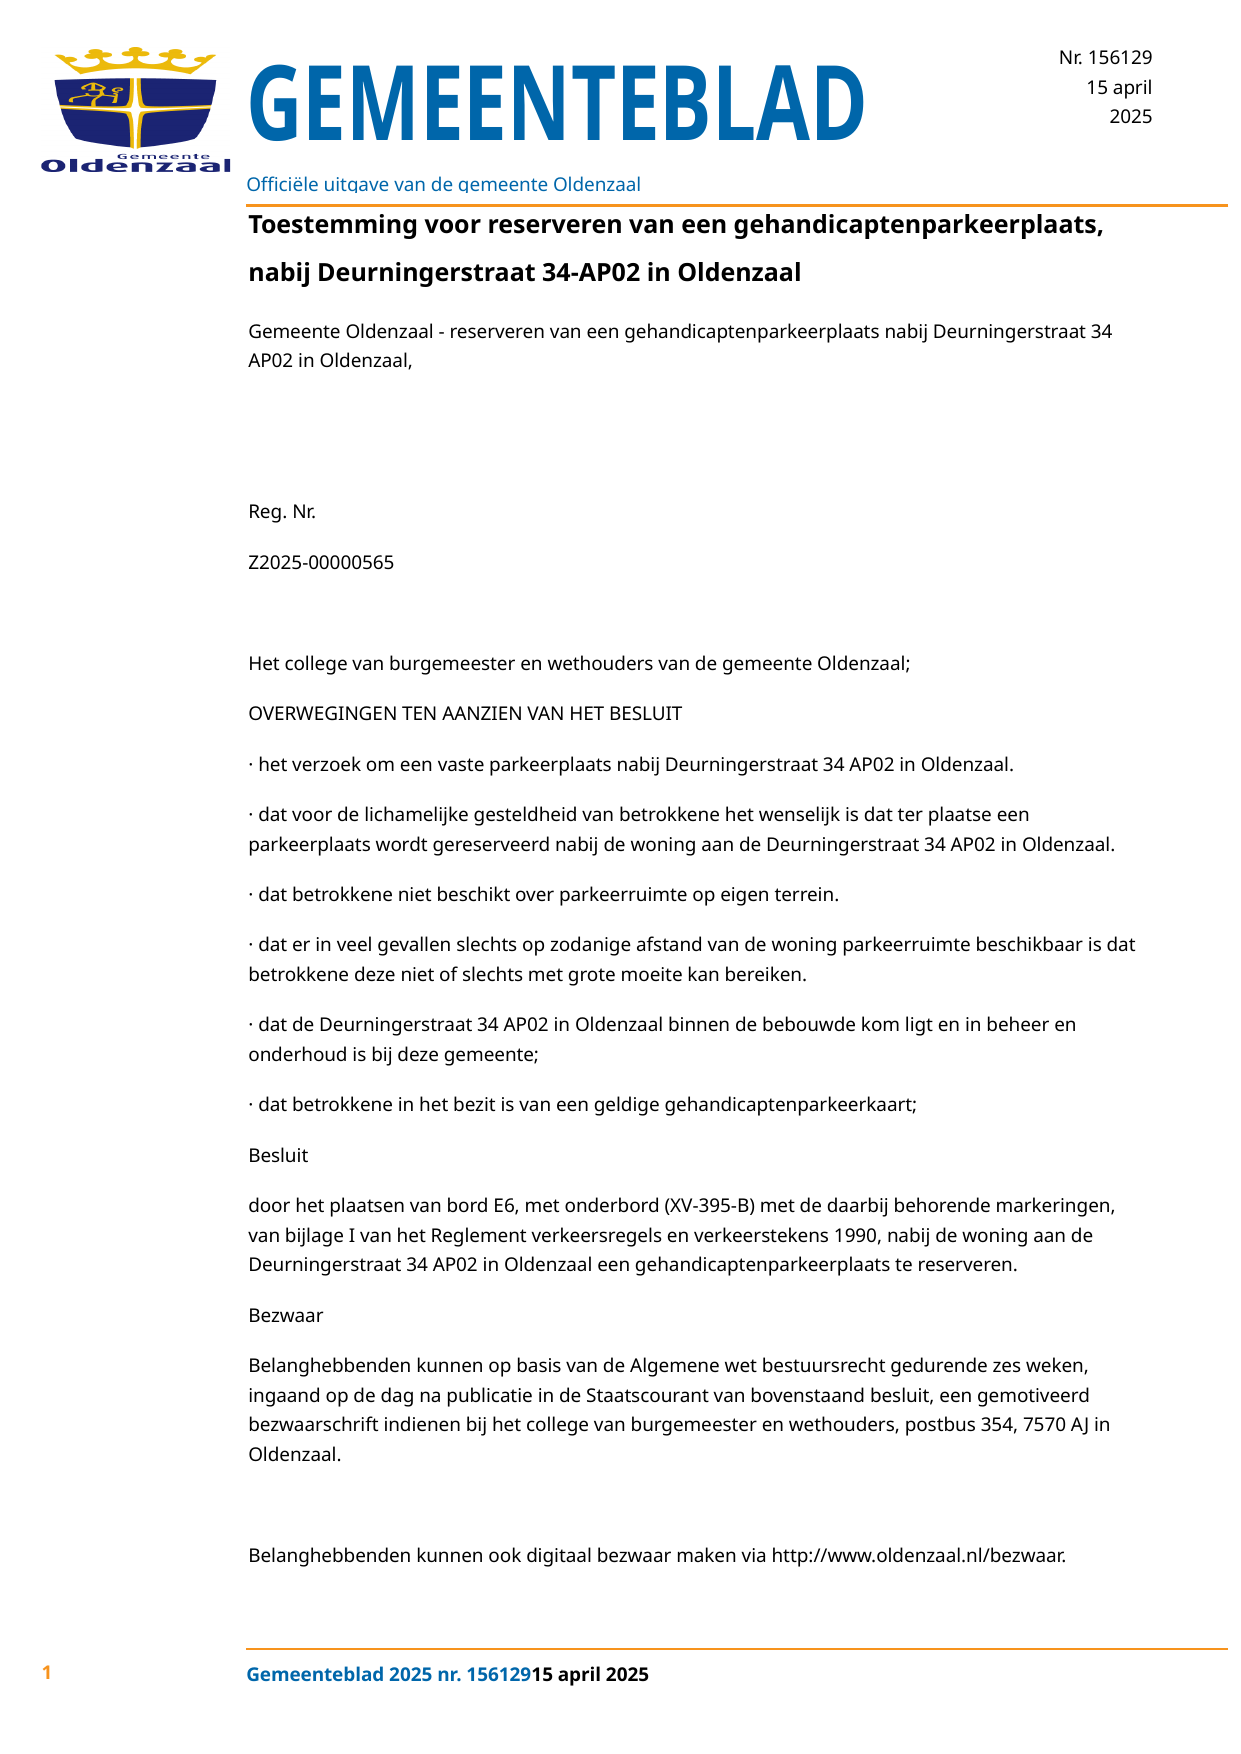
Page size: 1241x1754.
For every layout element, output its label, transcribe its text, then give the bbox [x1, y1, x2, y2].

text · het verzoek om een vaste parkeerplaats nabij Deurningerstraat 34 AP02 in Oldenzaal. [248, 751, 1152, 777]
text Reg. Nr. [248, 499, 1152, 524]
text · dat betrokkene in het bezit is van een geldige gehandicaptenparkeerkaart; [248, 1092, 1152, 1117]
text Belanghebbenden kunnen op basis van de Algemene wet bestuursrecht gedurende zes weken, ingaand op de dag na publicatie in de Staatscourant van bovenstaand besluit, een gemotiveerd bezwaarschrift indienen bij het college van burgemeester en wethouders, postbus 354, 7570 AJ in Oldenzaal. [248, 1352, 1152, 1467]
text Besluit [248, 1142, 1152, 1168]
text door het plaatsen van bord E6, met onderbord (XV-395-B) met de daarbij behorende markeringen, van bijlage I van het Reglement verkeersregels en verkeerstekens 1990, nabij de woning aan de Deurningerstraat 34 AP02 in Oldenzaal een gehandicaptenparkeerplaats te reserveren. [248, 1192, 1152, 1277]
text Gemeente Oldenzaal - reserveren van een gehandicaptenparkeerplaats nabij Deurningerstraat 34 AP02 in Oldenzaal, [248, 318, 1152, 373]
text Z2025-00000565 [248, 549, 1152, 575]
text · dat voor de lichamelijke gesteldheid van betrokkene het wenselijk is dat ter plaatse een parkeerplaats wordt gereserveerd nabij de woning aan de Deurningerstraat 34 AP02 in Oldenzaal. [248, 801, 1152, 857]
text Belanghebbenden kunnen ook digitaal bezwaar maken via http://www.oldenzaal.nl/bezwaar. [248, 1542, 1152, 1568]
picture [41, 47, 231, 172]
text · dat er in veel gevallen slechts op zodanige afstand van de woning parkeerruimte beschikbaar is dat betrokkene deze niet of slechts met grote moeite kan bereiken. [248, 932, 1152, 987]
text · dat betrokkene niet beschikt over parkeerruimte op eigen terrein. [248, 881, 1152, 907]
text Het college van burgemeester en wethouders van de gemeente Oldenzaal; [248, 650, 1152, 676]
text Bezwaar [248, 1302, 1152, 1328]
text Toestemming voor reserveren van een gehandicaptenparkeerplaats, nabij Deurningerstraat 34-AP02 in Oldenzaal [248, 207, 1152, 288]
text · dat de Deurningerstraat 34 AP02 in Oldenzaal binnen de bebouwde kom ligt en in beheer en onderhoud is bij deze gemeente; [248, 1012, 1152, 1067]
text OVERWEGINGEN TEN AANZIEN VAN HET BESLUIT [248, 700, 1152, 726]
